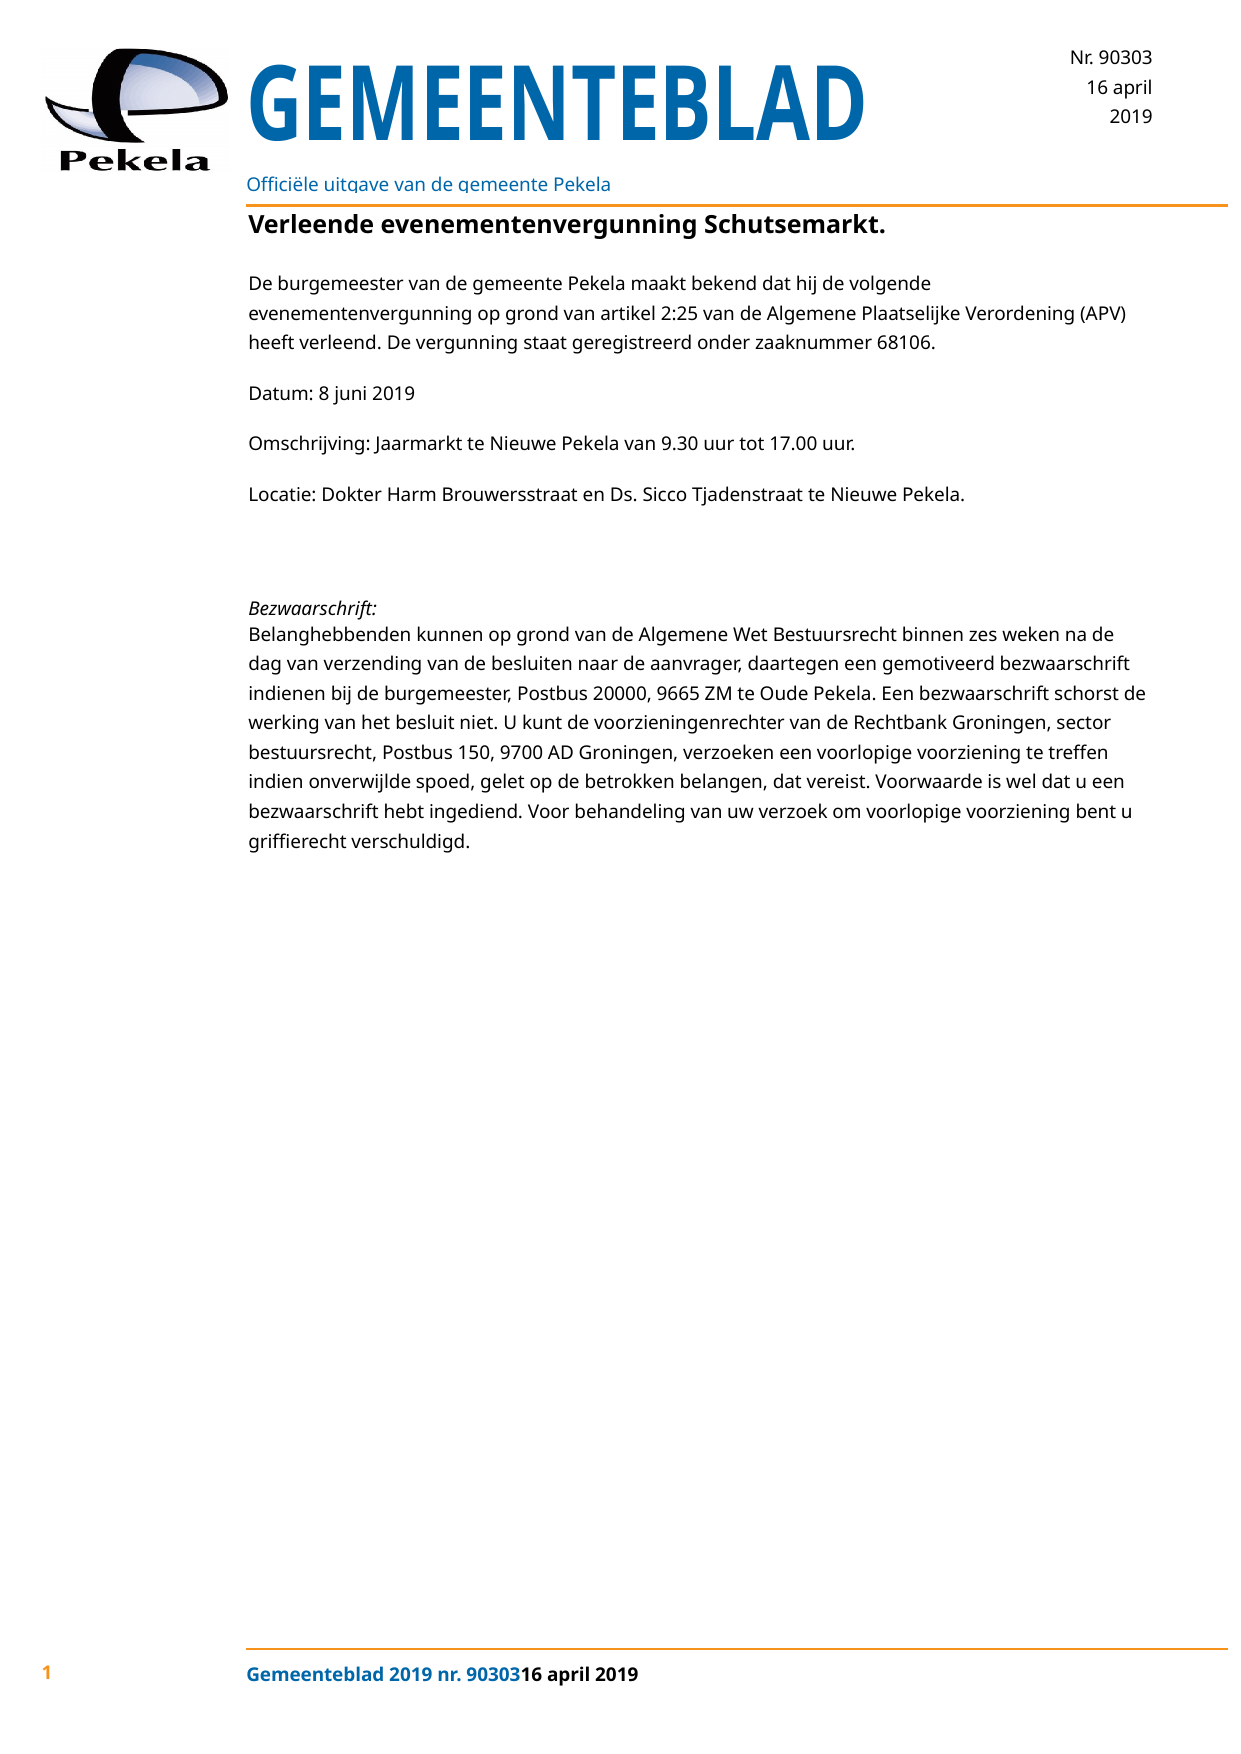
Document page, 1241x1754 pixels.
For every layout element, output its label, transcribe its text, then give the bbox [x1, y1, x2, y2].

text Datum: 8 juni 2019 [248, 380, 1152, 406]
text De burgemeester van de gemeente Pekela maakt bekend dat hij de volgende evenementenvergunning op grond van artikel 2:25 van de Algemene Plaatselijke Verordening (APV) heeft verleend. De vergunning staat geregistreerd onder zaaknummer 68106. [248, 270, 1152, 355]
text Verleende evenementenvergunning Schutsemarkt. [248, 207, 1152, 241]
picture [41, 47, 231, 172]
text Bezwaarschrift: [248, 595, 1152, 621]
text Locatie: Dokter Harm Brouwersstraat en Ds. Sicco Tjadenstraat te Nieuwe Pekela. [248, 481, 1152, 506]
text Omschrijving: Jaarmarkt te Nieuwe Pekela van 9.30 uur tot 17.00 uur. [248, 430, 1152, 456]
text Belanghebbenden kunnen op grond van de Algemene Wet Bestuursrecht binnen zes weken na de dag van verzending van de besluiten naar de aanvrager, daartegen een gemotiveerd bezwaarschrift indienen bij de burgemeester, Postbus 20000, 9665 ZM te Oude Pekela. Een bezwaarschrift schorst de werking van het besluit niet. U kunt de voorzieningenrechter van de Rechtbank Groningen, sector bestuursrecht, Postbus 150, 9700 AD Groningen, verzoeken een voorlopige voorziening te treffen indien onverwijlde spoed, gelet op de betrokken belangen, dat vereist. Voorwaarde is wel dat u een bezwaarschrift hebt ingediend. Voor behandeling van uw verzoek om voorlopige voorziening bent u griffierecht verschuldigd. [248, 621, 1152, 854]
